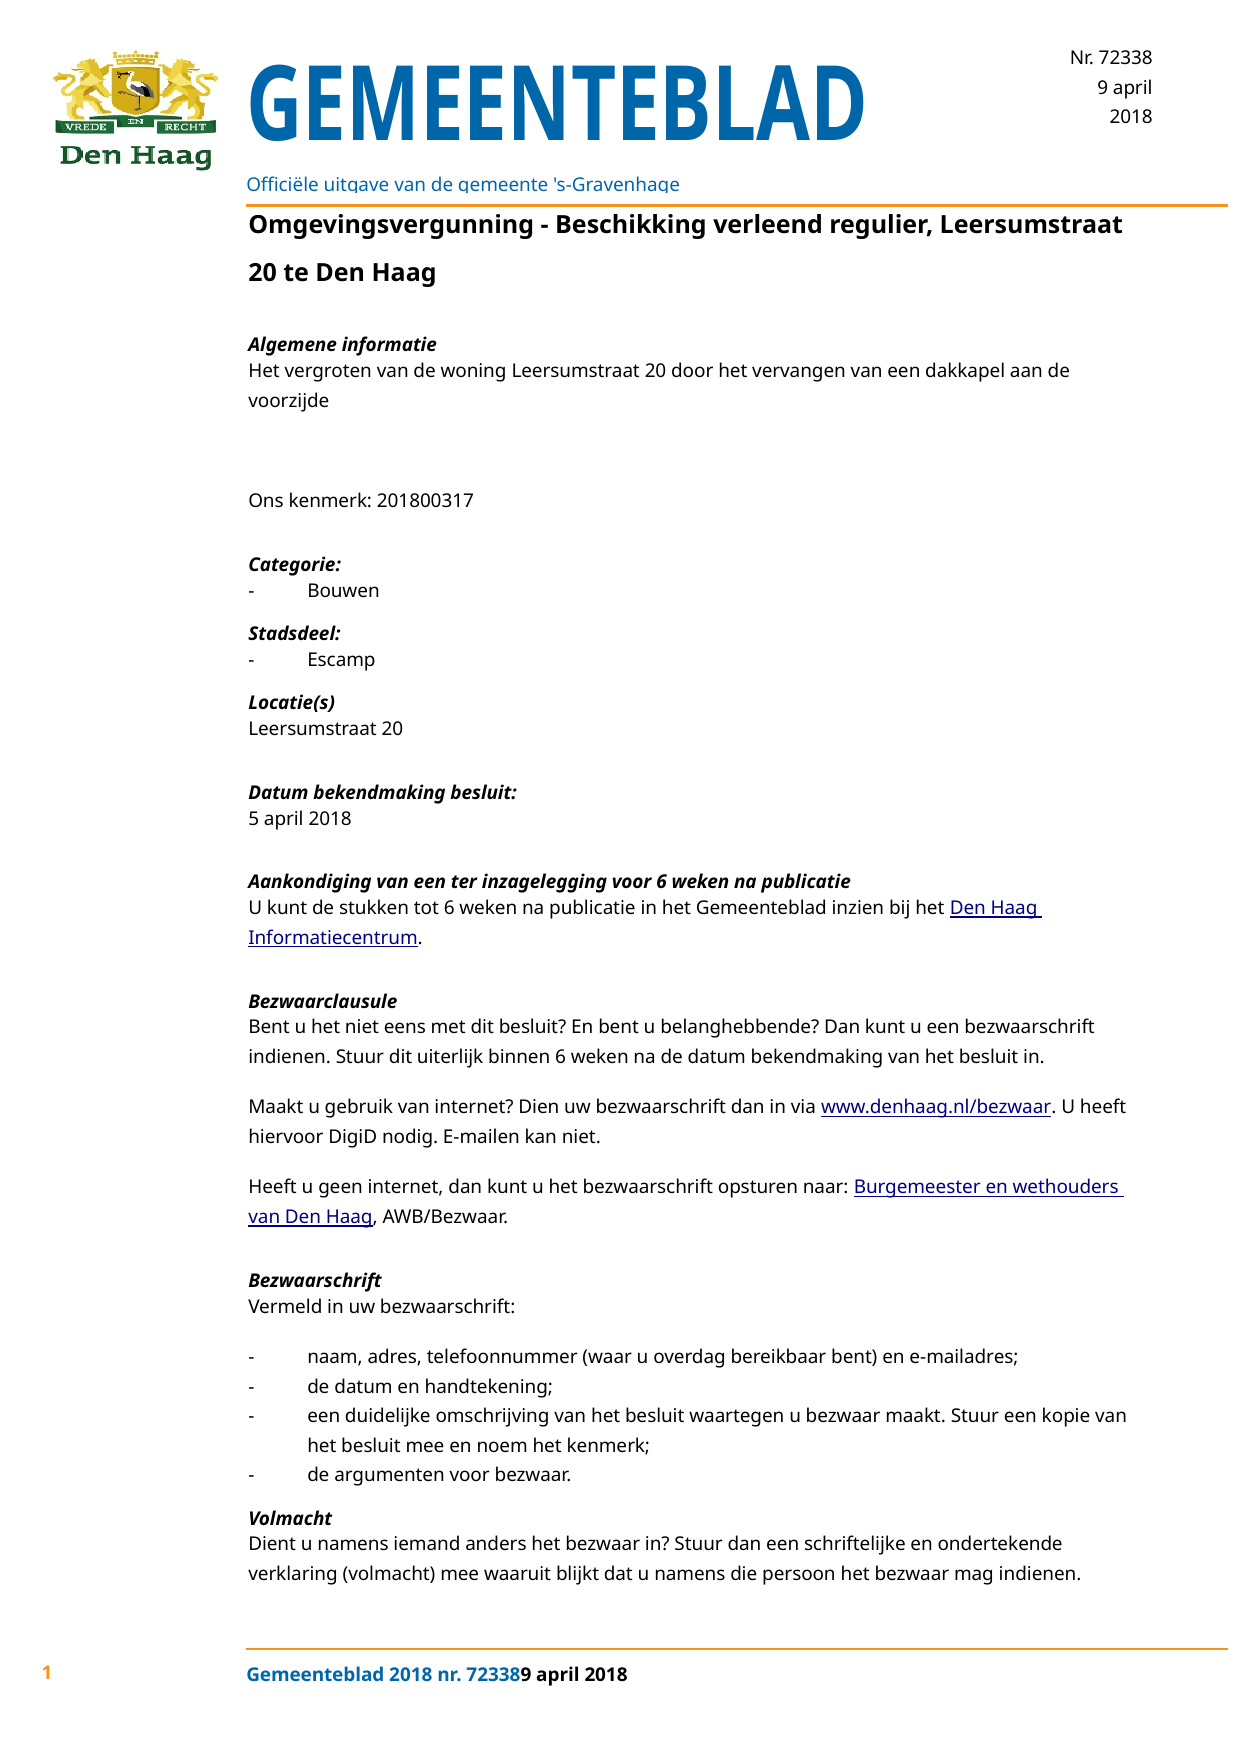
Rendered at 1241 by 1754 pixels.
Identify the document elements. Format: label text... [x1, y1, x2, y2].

text Volmacht [248, 1505, 1152, 1531]
text Bezwaarschrift [248, 1267, 1152, 1293]
list Bouwen [248, 577, 1152, 603]
text Dient u namens iemand anders het bezwaar in? Stuur dan een schriftelijke en ondertekende verklaring (volmacht) mee waaruit blijkt dat u namens die persoon het bezwaar mag indienen. [248, 1531, 1152, 1586]
list naam, adres, telefoonnummer (waar u overdag bereikbaar bent) en e-mailadres; [248, 1343, 1152, 1369]
text Datum bekendmaking besluit: [248, 779, 1152, 805]
text Heeft u geen internet, dan kunt u het bezwaarschrift opsturen naar: Burgemeester en wethouders van Den Haag, AWB/Bezwaar. [248, 1174, 1152, 1229]
text Categorie: [248, 552, 1152, 577]
text Maakt u gebruik van internet? Dien uw bezwaarschrift dan in via www.denhaag.nl/bezwaar. U heeft hiervoor DigiD nodig. E-mailen kan niet. [248, 1094, 1152, 1149]
text Bent u het niet eens met dit besluit? En bent u belanghebbende? Dan kunt u een bezwaarschrift indienen. Stuur dit uiterlijk binnen 6 weken na de datum bekendmaking van het besluit in. [248, 1014, 1152, 1069]
picture [41, 47, 231, 172]
text Leersumstraat 20 [248, 715, 1152, 741]
text Bezwaarclausule [248, 988, 1152, 1014]
list de argumenten voor bezwaar. [248, 1462, 1152, 1487]
text Algemene informatie [248, 331, 1152, 357]
list een duidelijke omschrijving van het besluit waartegen u bezwaar maakt. Stuur een kopie van het besluit mee en noem het kenmerk; [248, 1402, 1152, 1458]
text Aankondiging van een ter inzagelegging voor 6 weken na publicatie [248, 869, 1152, 894]
text 5 april 2018 [248, 805, 1152, 830]
text Locatie(s) [248, 689, 1152, 715]
text Stadsdeel: [248, 620, 1152, 646]
text Ons kenmerk: 201800317 [248, 488, 1152, 513]
text Omgevingsvergunning - Beschikking verleend regulier, Leersumstraat 20 te Den Haag [248, 207, 1152, 288]
text U kunt de stukken tot 6 weken na publicatie in het Gemeenteblad inzien bij het Den Haag Informatiecentrum. [248, 894, 1152, 950]
list de datum en handtekening; [248, 1373, 1152, 1399]
text Het vergroten van de woning Leersumstraat 20 door het vervangen van een dakkapel aan de voorzijde [248, 357, 1152, 412]
list Escamp [248, 646, 1152, 672]
text Vermeld in uw bezwaarschrift: [248, 1293, 1152, 1319]
